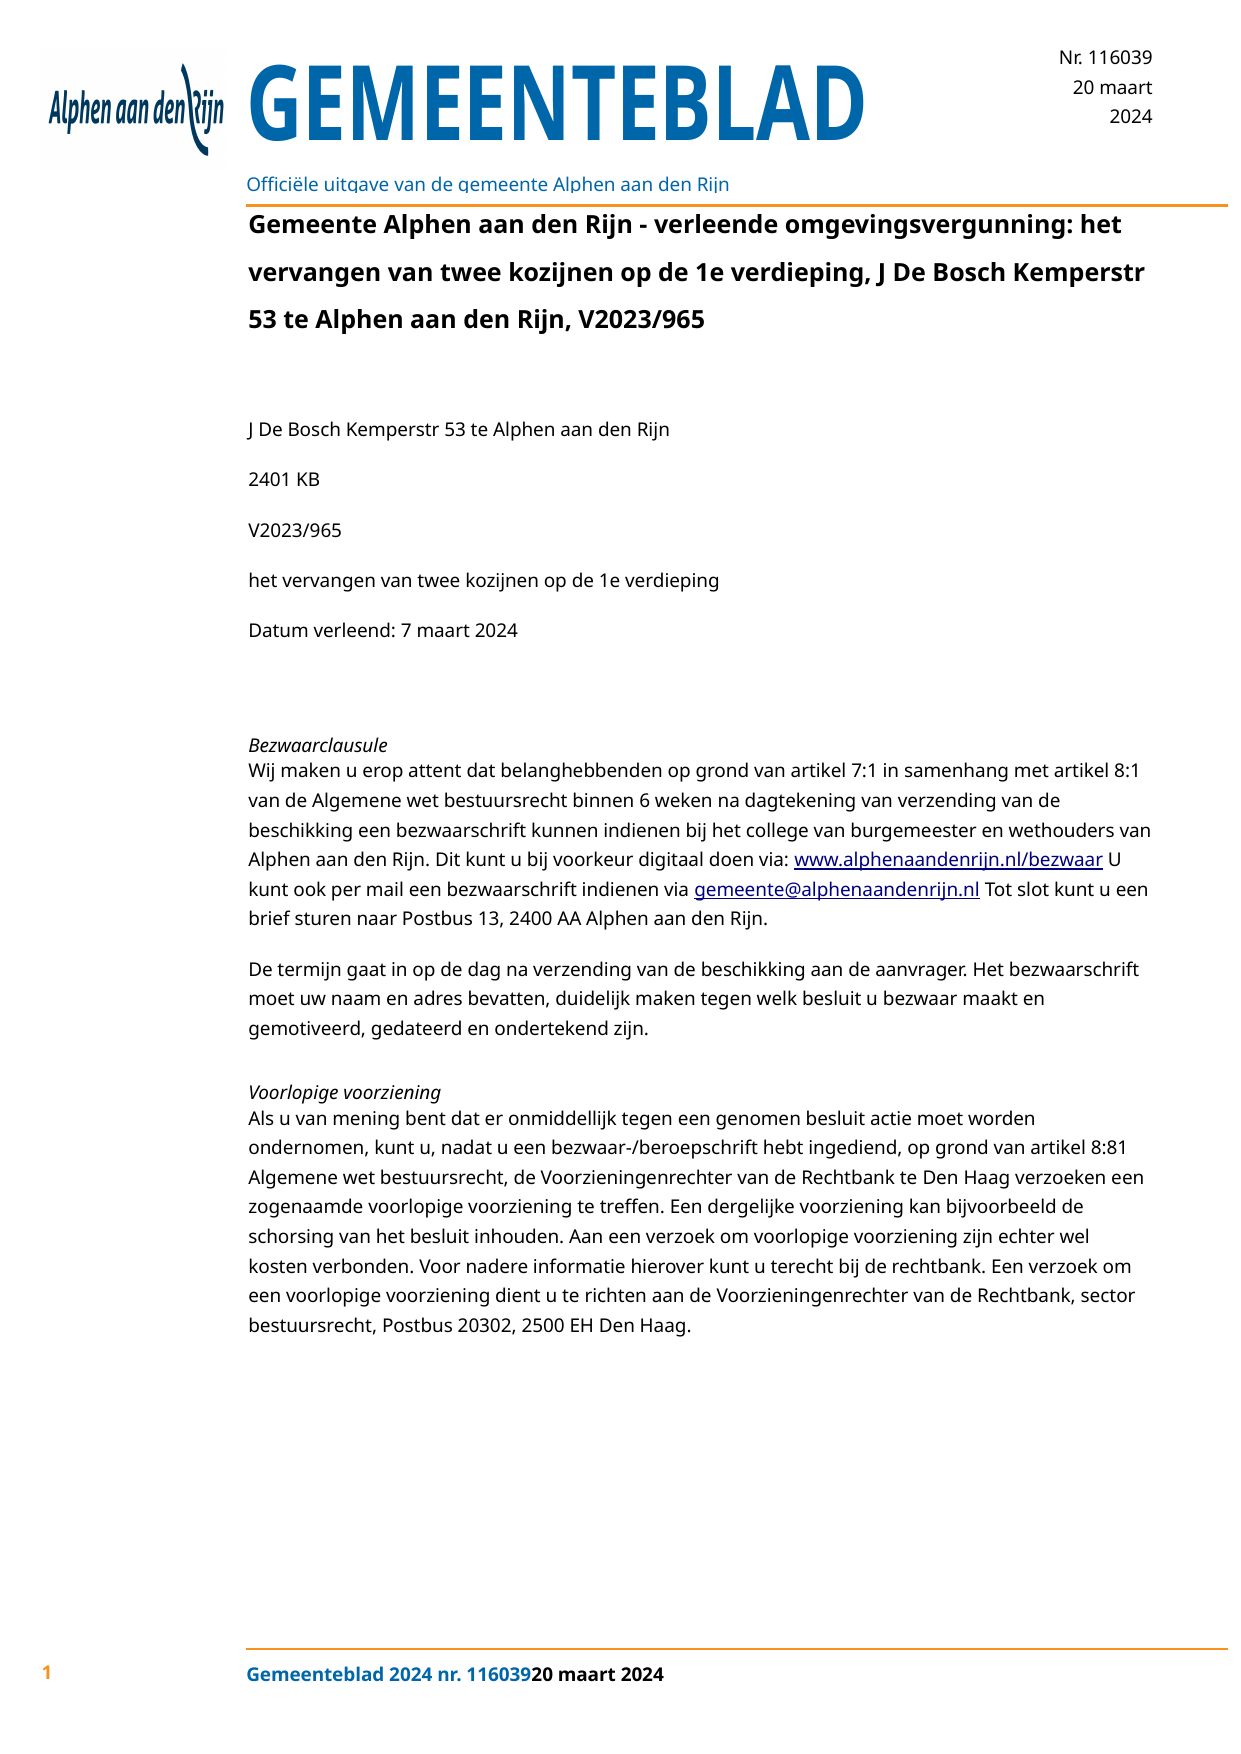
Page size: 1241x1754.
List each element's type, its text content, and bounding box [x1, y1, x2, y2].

text Wij maken u erop attent dat belanghebbenden op grond van artikel 7:1 in samenhang met artikel 8:1 van de Algemene wet bestuursrecht binnen 6 weken na dagtekening van verzending van de beschikking een bezwaarschrift kunnen indienen bij het college van burgemeester en wethouders van Alphen aan den Rijn. Dit kunt u bij voorkeur digitaal doen via: www.alphenaandenrijn.nl/bezwaar U kunt ook per mail een bezwaarschrift indienen via gemeente@alphenaandenrijn.nl Tot slot kunt u een brief sturen naar Postbus 13, 2400 AA Alphen aan den Rijn. [248, 758, 1152, 931]
text Datum verleend: 7 maart 2024 [248, 618, 1152, 643]
text J De Bosch Kemperstr 53 te Alphen aan den Rijn [248, 416, 1152, 442]
text 2401 KB [248, 466, 1152, 492]
text Bezwaarclausule [248, 732, 1152, 758]
text het vervangen van twee kozijnen op de 1e verdieping [248, 567, 1152, 593]
text Voorlopige voorziening [248, 1079, 1152, 1105]
text Gemeente Alphen aan den Rijn - verleende omgevingsvergunning: het vervangen van twee kozijnen op de 1e verdieping, J De Bosch Kemperstr 53 te Alphen aan den Rijn, V2023/965 [248, 207, 1152, 336]
picture [41, 47, 231, 172]
text Als u van mening bent dat er onmiddellijk tegen een genomen besluit actie moet worden ondernomen, kunt u, nadat u een bezwaar-/beroepschrift hebt ingediend, op grond van artikel 8:81 Algemene wet bestuursrecht, de Voorzieningenrechter van de Rechtbank te Den Haag verzoeken een zogenaamde voorlopige voorziening te treffen. Een dergelijke voorziening kan bijvoorbeeld de schorsing van het besluit inhouden. Aan een verzoek om voorlopige voorziening zijn echter wel kosten verbonden. Voor nadere informatie hierover kunt u terecht bij de rechtbank. Een verzoek om een voorlopige voorziening dient u te richten aan de Voorzieningenrechter van de Rechtbank, sector bestuursrecht, Postbus 20302, 2500 EH Den Haag. [248, 1105, 1152, 1338]
text V2023/965 [248, 517, 1152, 542]
text De termijn gaat in op de dag na verzending van de beschikking aan de aanvrager. Het bezwaarschrift moet uw naam en adres bevatten, duidelijk maken tegen welk besluit u bezwaar maakt en gemotiveerd, gedateerd en ondertekend zijn. [248, 956, 1152, 1041]
